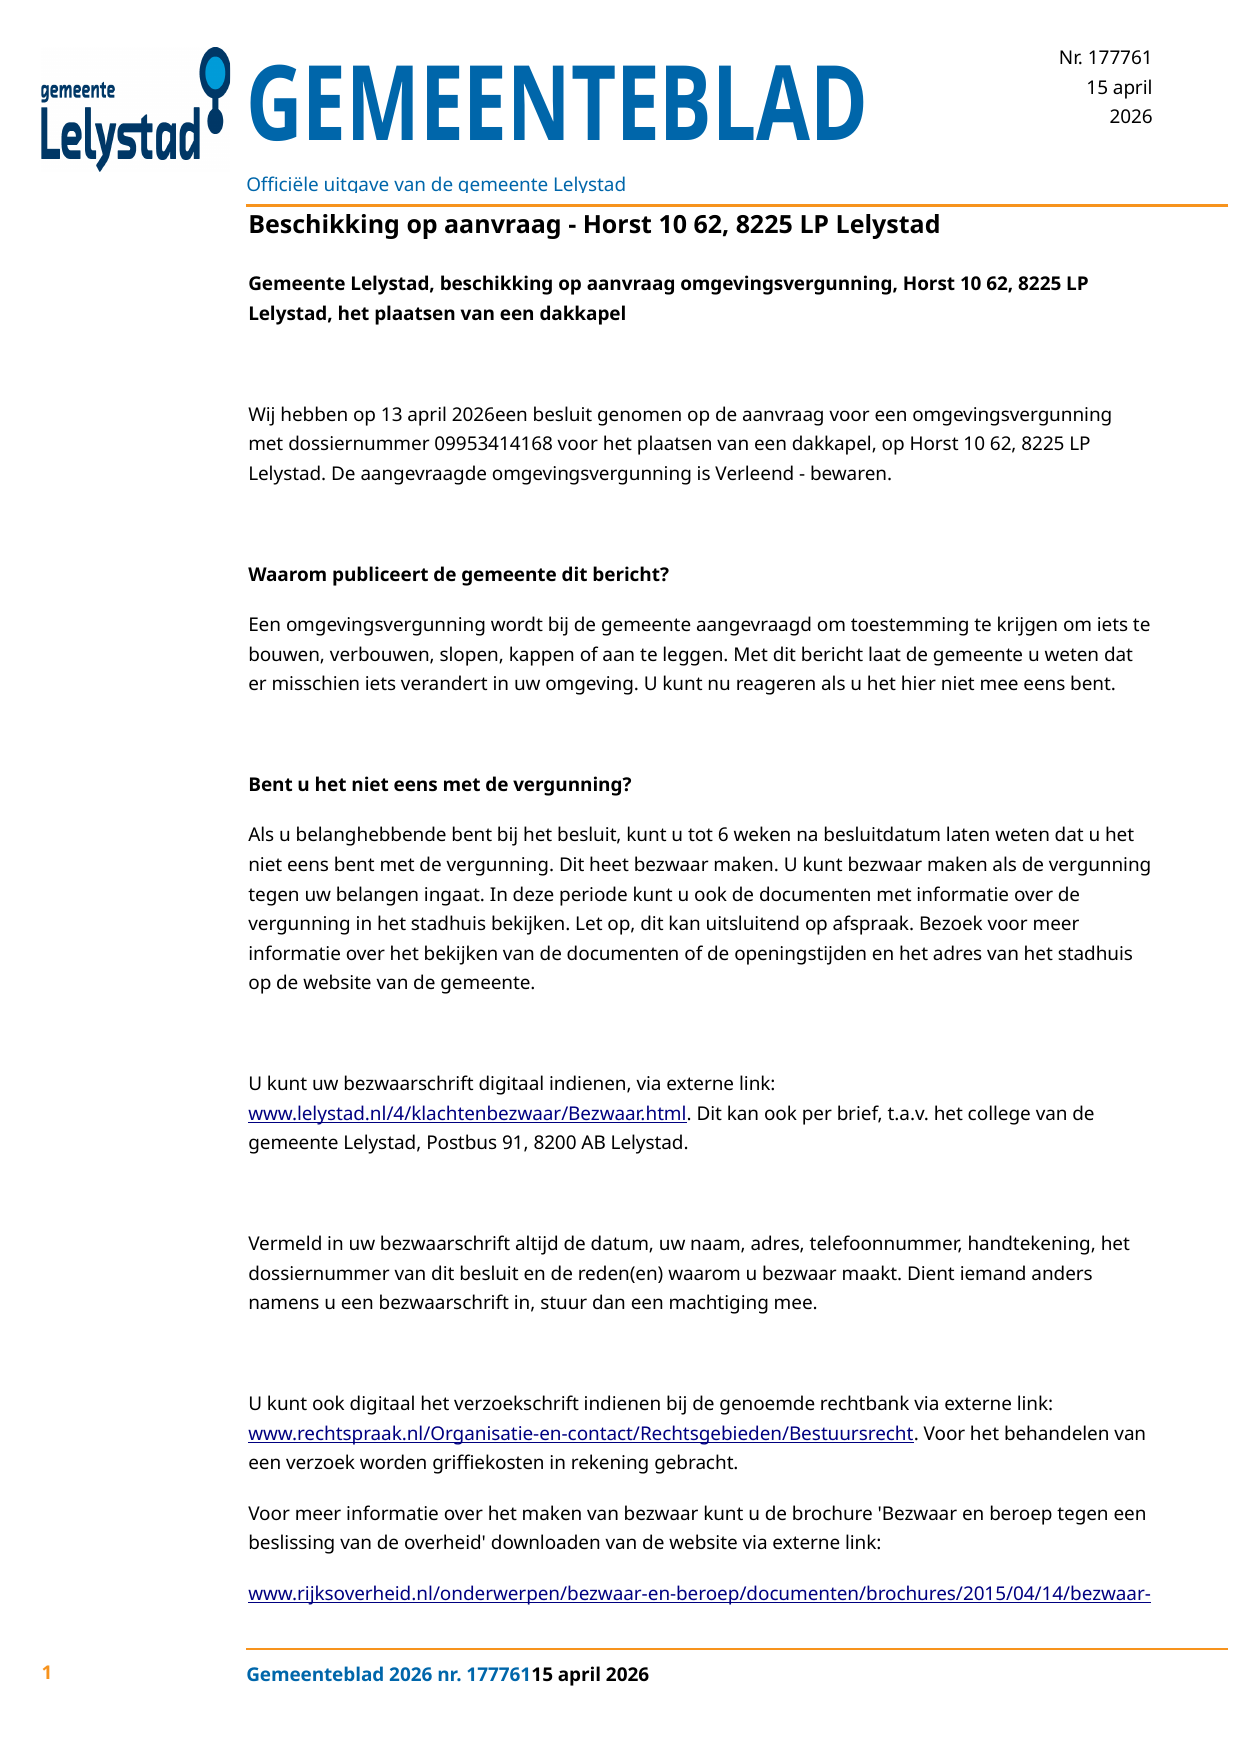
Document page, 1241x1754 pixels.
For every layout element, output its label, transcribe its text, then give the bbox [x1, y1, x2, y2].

text Als u belanghebbende bent bij het besluit, kunt u tot 6 weken na besluitdatum laten weten dat u het niet eens bent met de vergunning. Dit heet bezwaar maken. U kunt bezwaar maken als de vergunning tegen uw belangen ingaat. In deze periode kunt u ook de documenten met informatie over de vergunning in het stadhuis bekijken. Let op, dit kan uitsluitend op afspraak. Bezoek voor meer informatie over het bekijken van de documenten of de openingstijden en het adres van het stadhuis op de website van de gemeente. [248, 822, 1152, 995]
text Beschikking op aanvraag - Horst 10 62, 8225 LP Lelystad [248, 207, 1152, 241]
text U kunt uw bezwaarschrift digitaal indienen, via externe link: www.lelystad.nl/4/klachtenbezwaar/Bezwaar.html. Dit kan ook per brief, t.a.v. het college van de gemeente Lelystad, Postbus 91, 8200 AB Lelystad. [248, 1070, 1152, 1155]
text Bent u het niet eens met de vergunning? [248, 771, 1152, 797]
text Vermeld in uw bezwaarschrift altijd de datum, uw naam, adres, telefoonnummer, handtekening, het dossiernummer van dit besluit en de reden(en) waarom u bezwaar maakt. Dient iemand anders namens u een bezwaarschrift in, stuur dan een machtiging mee. [248, 1230, 1152, 1315]
text Een omgevingsvergunning wordt bij de gemeente aangevraagd om toestemming te krijgen om iets te bouwen, verbouwen, slopen, kappen of aan te leggen. Met dit bericht laat de gemeente u weten dat er misschien iets verandert in uw omgeving. U kunt nu reageren als u het hier niet mee eens bent. [248, 611, 1152, 696]
text Wij hebben op 13 april 2026een besluit genomen op de aanvraag voor een omgevingsvergunning met dossiernummer 09953414168 voor het plaatsen van een dakkapel, op Horst 10 62, 8225 LP Lelystad. De aangevraagde omgevingsvergunning is Verleend - bewaren. [248, 401, 1152, 486]
text Waarom publiceert de gemeente dit bericht? [248, 561, 1152, 586]
picture [41, 47, 231, 172]
text www.rijksoverheid.nl/onderwerpen/bezwaar-en-beroep/documenten/brochures/2015/04/14/bezwaar- [248, 1580, 1152, 1606]
text Voor meer informatie over het maken van bezwaar kunt u de brochure 'Bezwaar en beroep tegen een beslissing van de overheid' downloaden van de website via externe link: [248, 1500, 1152, 1555]
text Gemeente Lelystad, beschikking op aanvraag omgevingsvergunning, Horst 10 62, 8225 LP Lelystad, het plaatsen van een dakkapel [248, 270, 1152, 326]
text U kunt ook digitaal het verzoekschrift indienen bij de genoemde rechtbank via externe link: www.rechtspraak.nl/Organisatie-en-contact/Rechtsgebieden/Bestuursrecht. Voor het behandelen van een verzoek worden griffiekosten in rekening gebracht. [248, 1390, 1152, 1475]
